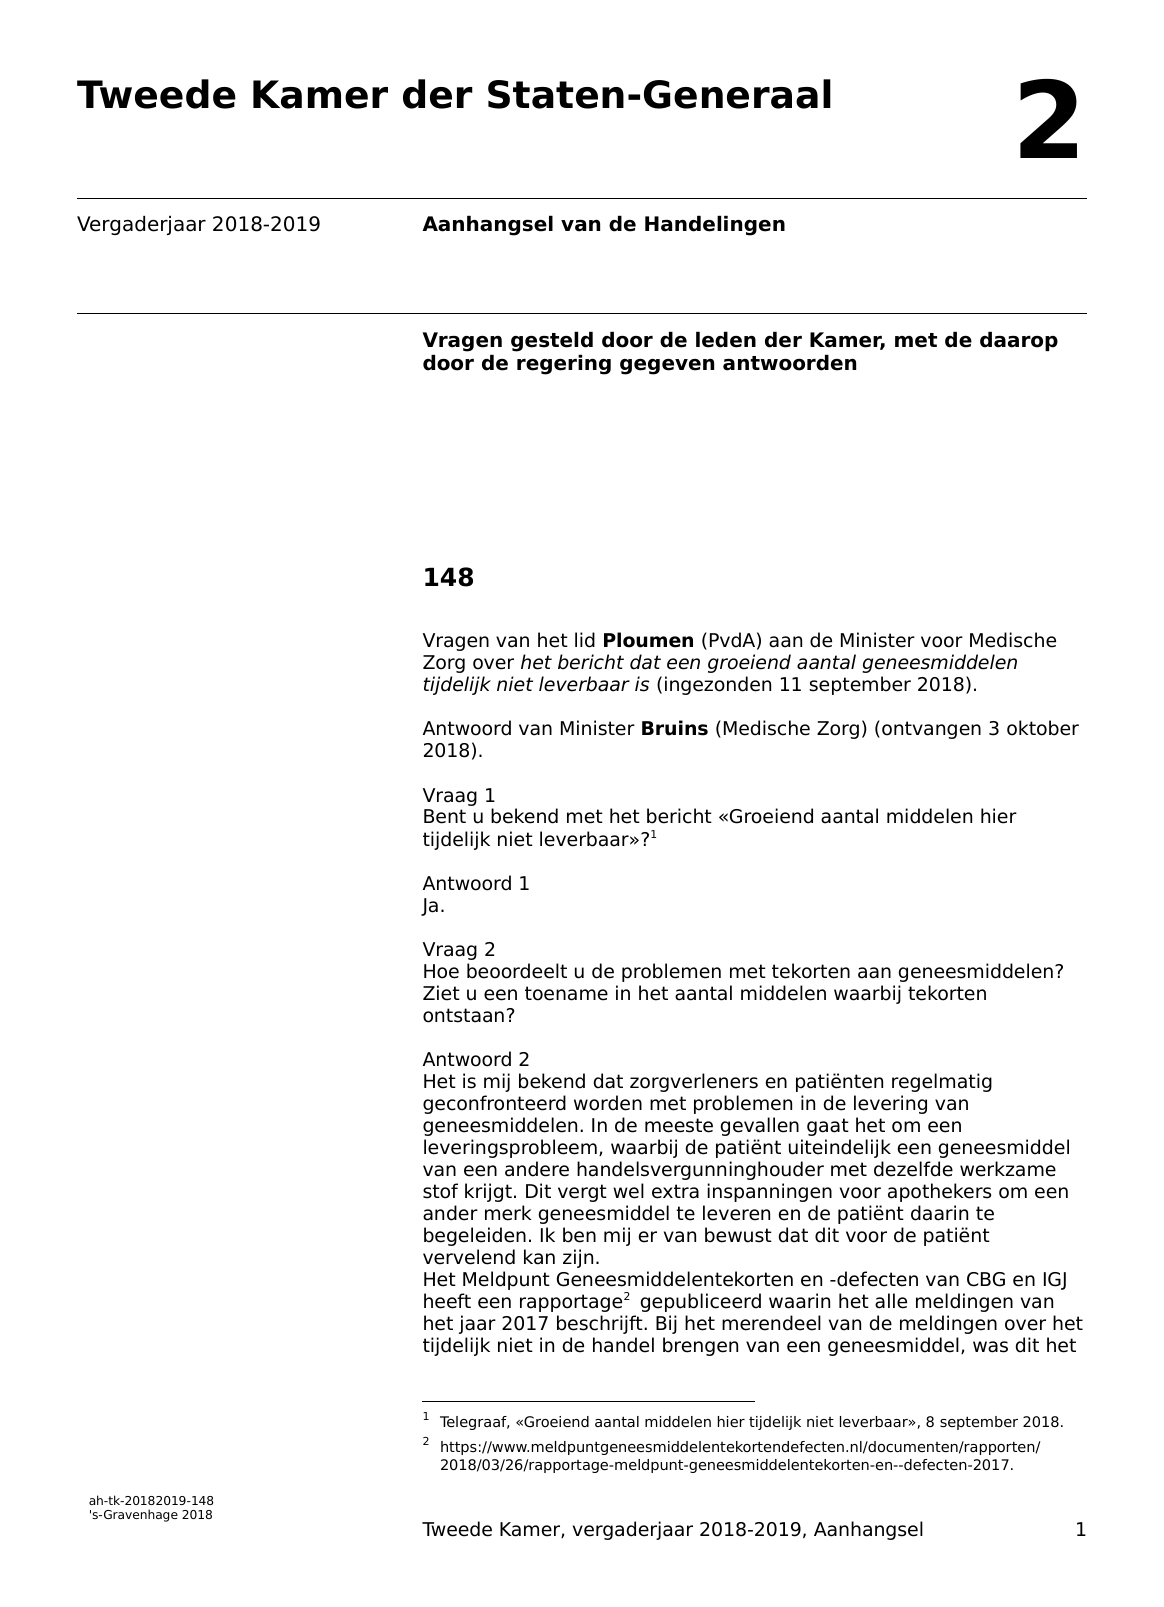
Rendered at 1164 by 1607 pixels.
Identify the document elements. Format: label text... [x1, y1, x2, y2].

text Ja. [422, 894, 1087, 917]
text Bent u bekend met het bericht «Groeiend aantal middelen hier tijdelijk niet leverbaar»? [422, 806, 1087, 850]
text Antwoord van Minister Bruins (Medische Zorg) (ontvangen 3 oktober 2018). [422, 718, 1087, 762]
table_cell Vergaderjaar 2018-2019 [77, 199, 422, 313]
text ah-tk-20182019-148 [88, 1494, 323, 1508]
text Telegraaf, «Groeiend aantal middelen hier tijdelijk niet leverbaar», 8 september 2018. [422, 1410, 1087, 1432]
text https://www.meldpuntgeneesmiddelentekortendefecten.nl/documenten/rapporten/2018/03/26/rapportage-meldpunt-geneesmiddelentekorten-en--defecten-2017. [422, 1435, 1087, 1474]
text Het Meldpunt Geneesmiddelentekorten en -defecten van CBG en IGJ heeft een rapportage gepubliceerd waarin het alle meldingen van het jaar 2017 beschrijft. Bij het merendeel van de meldingen over het tijdelijk niet in de handel brengen van een geneesmiddel, was dit het [422, 1269, 1087, 1357]
table_header Tweede Kamer der Staten-Generaal [77, 59, 886, 198]
table_cell [77, 314, 422, 375]
text Antwoord 2 [422, 1049, 1087, 1071]
table_cell Aanhangsel van de Handelingen [422, 199, 1087, 313]
table_cell Vragen gesteld door de leden der Kamer, met de daarop door de regering gegeven antwoorden [422, 314, 1087, 375]
text Vraag 2 [422, 939, 1087, 961]
text Het is mij bekend dat zorgverleners en patiënten regelmatig geconfronteerd worden met problemen in de levering van geneesmiddelen. In de meeste gevallen gaat het om een leveringsprobleem, waarbij de patiënt uiteindelijk een geneesmiddel van een andere handelsvergunninghouder met dezelfde werkzame stof krijgt. Dit vergt wel extra inspanningen voor apothekers om een ander merk geneesmiddel te leveren en de patiënt daarin te begeleiden. Ik ben mij er van bewust dat dit voor de patiënt vervelend kan zijn. [422, 1071, 1087, 1269]
text 's-Gravenhage 2018 [88, 1508, 323, 1522]
text 148 [422, 563, 1087, 592]
text Vragen van het lid Ploumen (PvdA) aan de Minister voor Medische Zorg over het bericht dat een groeiend aantal geneesmiddelen tijdelijk niet leverbaar is (ingezonden 11 september 2018). [422, 630, 1087, 696]
table_header 2 [886, 59, 1087, 198]
text Antwoord 1 [422, 873, 1087, 894]
text Hoe beoordeelt u de problemen met tekorten aan geneesmiddelen? Ziet u een toename in het aantal middelen waarbij tekorten ontstaan? [422, 961, 1087, 1027]
text Vraag 1 [422, 784, 1087, 806]
